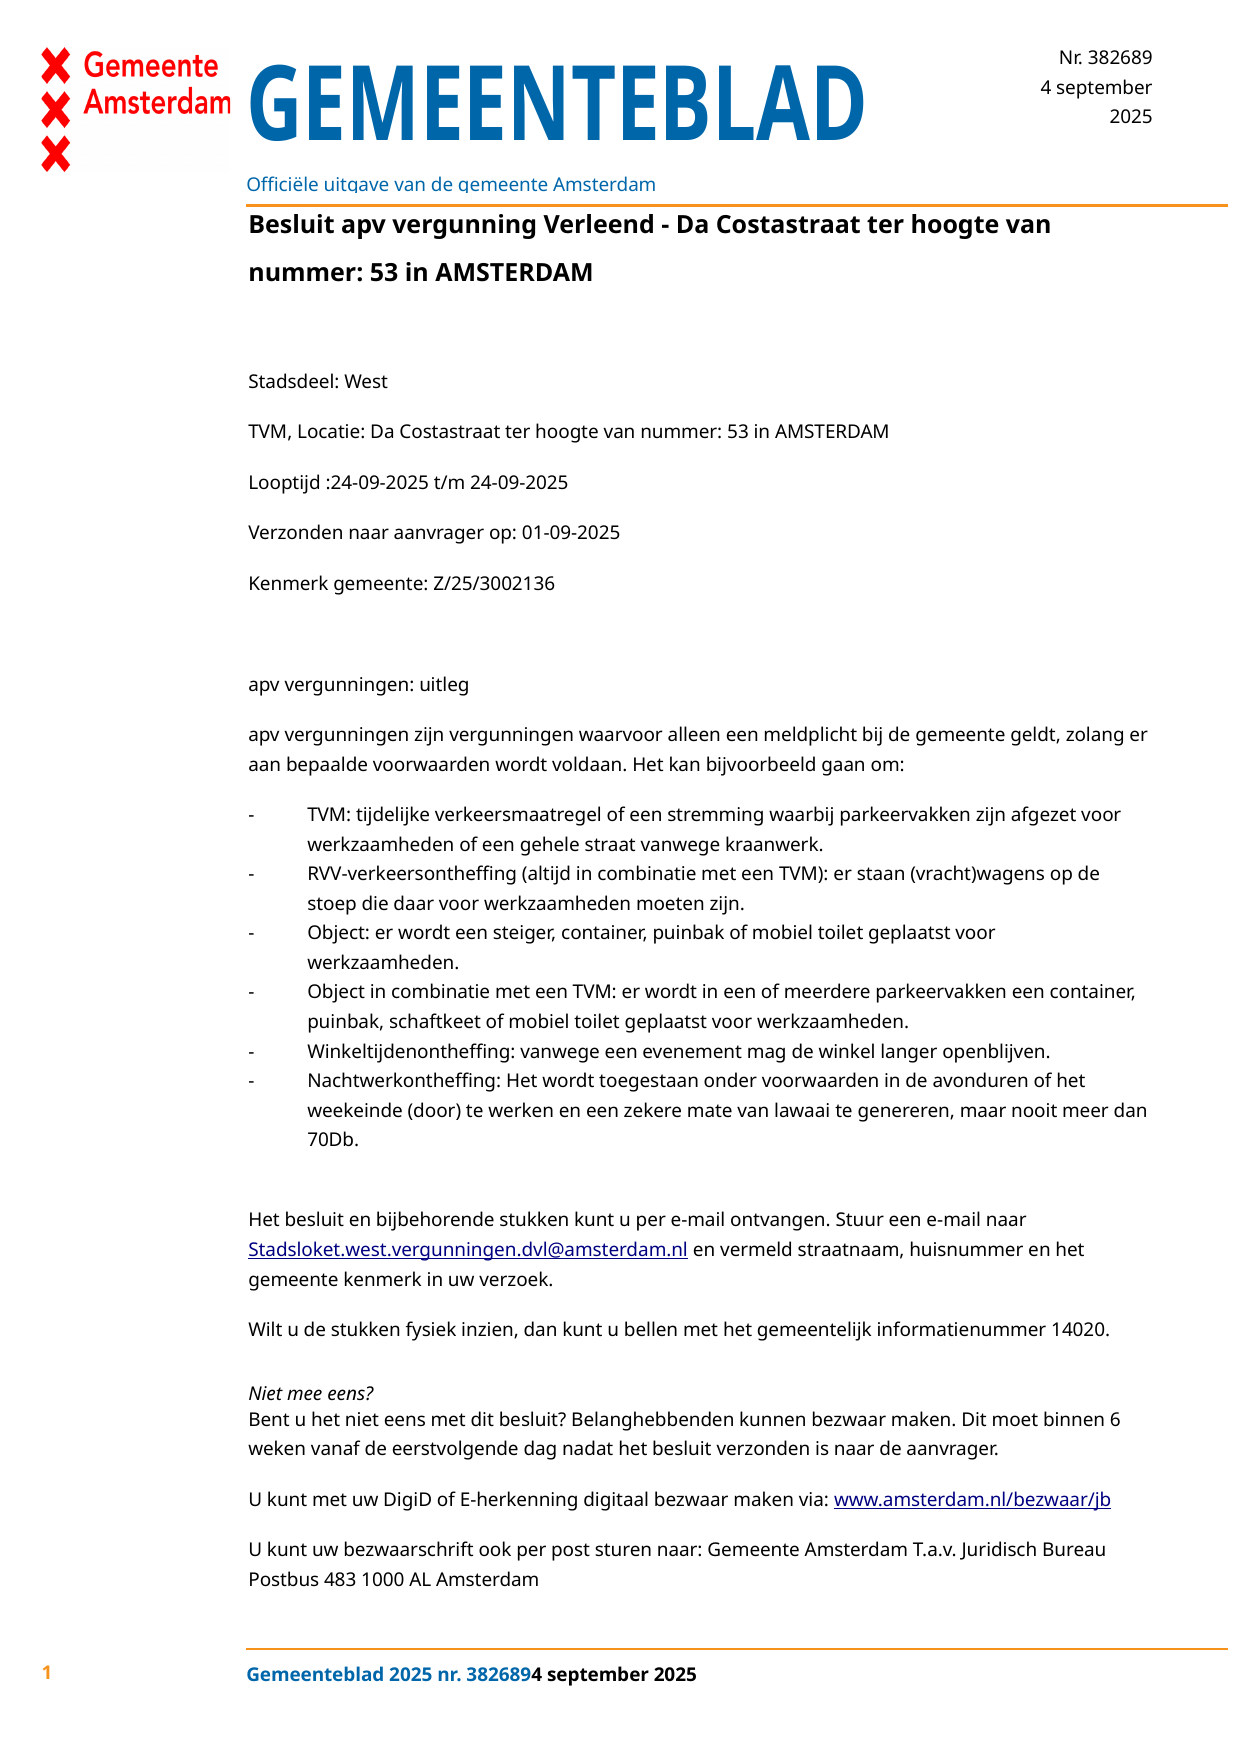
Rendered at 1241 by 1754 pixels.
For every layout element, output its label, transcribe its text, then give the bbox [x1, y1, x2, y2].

list TVM: tijdelijke verkeersmaatregel of een stremming waarbij parkeervakken zijn afgezet voor werkzaamheden of een gehele straat vanwege kraanwerk. [248, 801, 1152, 857]
text apv vergunningen zijn vergunningen waarvoor alleen een meldplicht bij de gemeente geldt, zolang er aan bepaalde voorwaarden wordt voldaan. Het kan bijvoorbeeld gaan om: [248, 721, 1152, 777]
text Stadsdeel: West [248, 368, 1152, 394]
text U kunt uw bezwaarschrift ook per post sturen naar: Gemeente Amsterdam T.a.v. Juridisch Bureau Postbus 483 1000 AL Amsterdam [248, 1536, 1152, 1592]
text TVM, Locatie: Da Costastraat ter hoogte van nummer: 53 in AMSTERDAM [248, 419, 1152, 444]
list Nachtwerkontheffing: Het wordt toegestaan onder voorwaarden in de avonduren of het weekeinde (door) te werken en een zekere mate van lawaai te genereren, maar nooit meer dan 70Db. [248, 1067, 1152, 1152]
text apv vergunningen: uitleg [248, 671, 1152, 697]
text Wilt u de stukken fysiek inzien, dan kunt u bellen met het gemeentelijk informatienummer 14020. [248, 1316, 1152, 1342]
list RVV-verkeersontheffing (altijd in combinatie met een TVM): er staan (vracht)wagens op de stoep die daar voor werkzaamheden moeten zijn. [248, 860, 1152, 916]
list Object: er wordt een steiger, container, puinbak of mobiel toilet geplaatst voor werkzaamheden. [248, 919, 1152, 975]
text U kunt met uw DigiD of E-herkenning digitaal bezwaar maken via: www.amsterdam.nl/bezwaar/jb [248, 1486, 1152, 1512]
text Het besluit en bijbehorende stukken kunt u per e-mail ontvangen. Stuur een e-mail naar Stadsloket.west.vergunningen.dvl@amsterdam.nl en vermeld straatnaam, huisnummer en het gemeente kenmerk in uw verzoek. [248, 1207, 1152, 1292]
text Looptijd :24-09-2025 t/m 24-09-2025 [248, 469, 1152, 495]
list Winkeltijdenontheffing: vanwege een evenement mag de winkel langer openblijven. [248, 1038, 1152, 1064]
list Object in combinatie met een TVM: er wordt in een of meerdere parkeervakken een container, puinbak, schaftkeet of mobiel toilet geplaatst voor werkzaamheden. [248, 979, 1152, 1034]
text Bent u het niet eens met dit besluit? Belanghebbenden kunnen bezwaar maken. Dit moet binnen 6 weken vanaf de eerstvolgende dag nadat het besluit verzonden is naar de aanvrager. [248, 1406, 1152, 1461]
text Kenmerk gemeente: Z/25/3002136 [248, 570, 1152, 596]
text Verzonden naar aanvrager op: 01-09-2025 [248, 519, 1152, 545]
text Niet mee eens? [248, 1380, 1152, 1406]
picture [41, 47, 231, 172]
text Besluit apv vergunning Verleend - Da Costastraat ter hoogte van nummer: 53 in AMSTERDAM [248, 207, 1152, 288]
